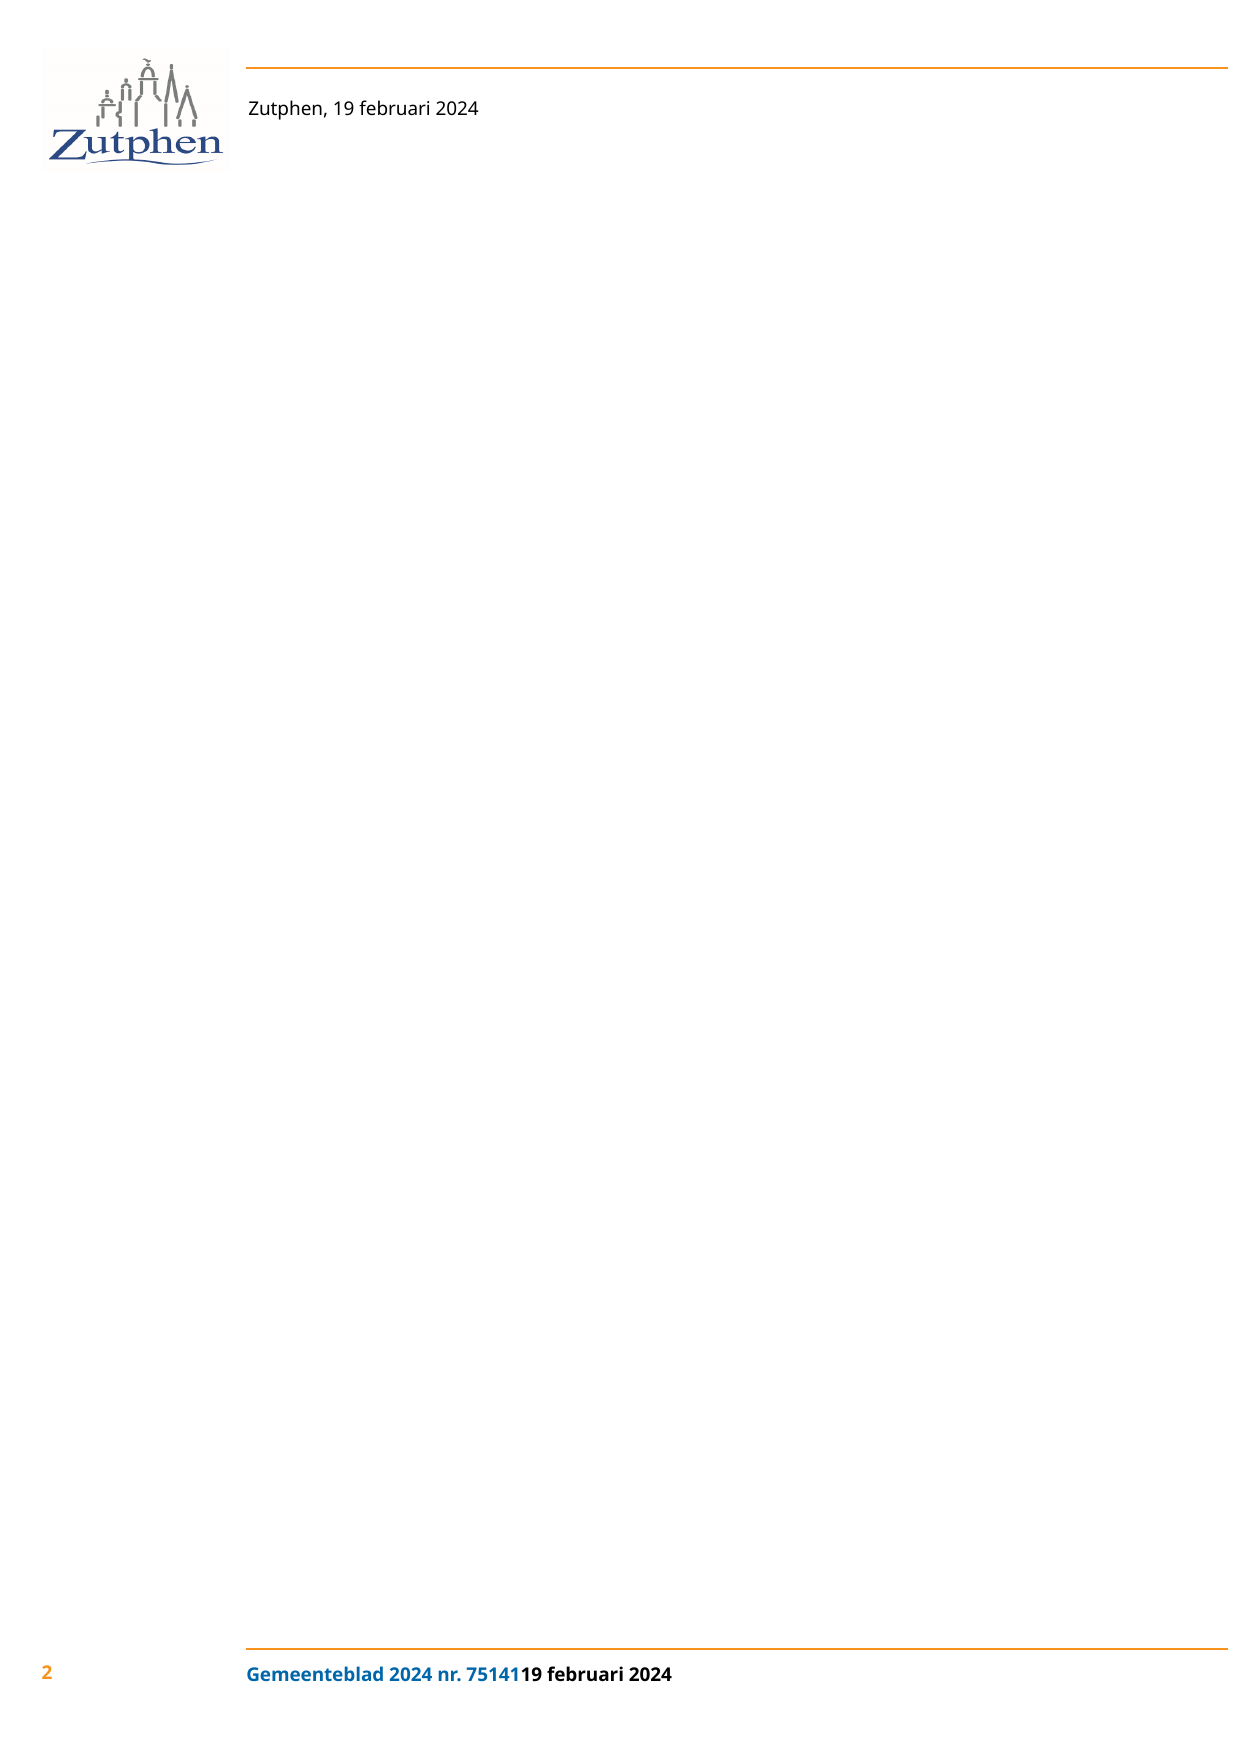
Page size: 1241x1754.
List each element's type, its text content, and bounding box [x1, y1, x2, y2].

text Zutphen, 19 februari 2024 [248, 95, 1152, 121]
picture [41, 47, 231, 172]
